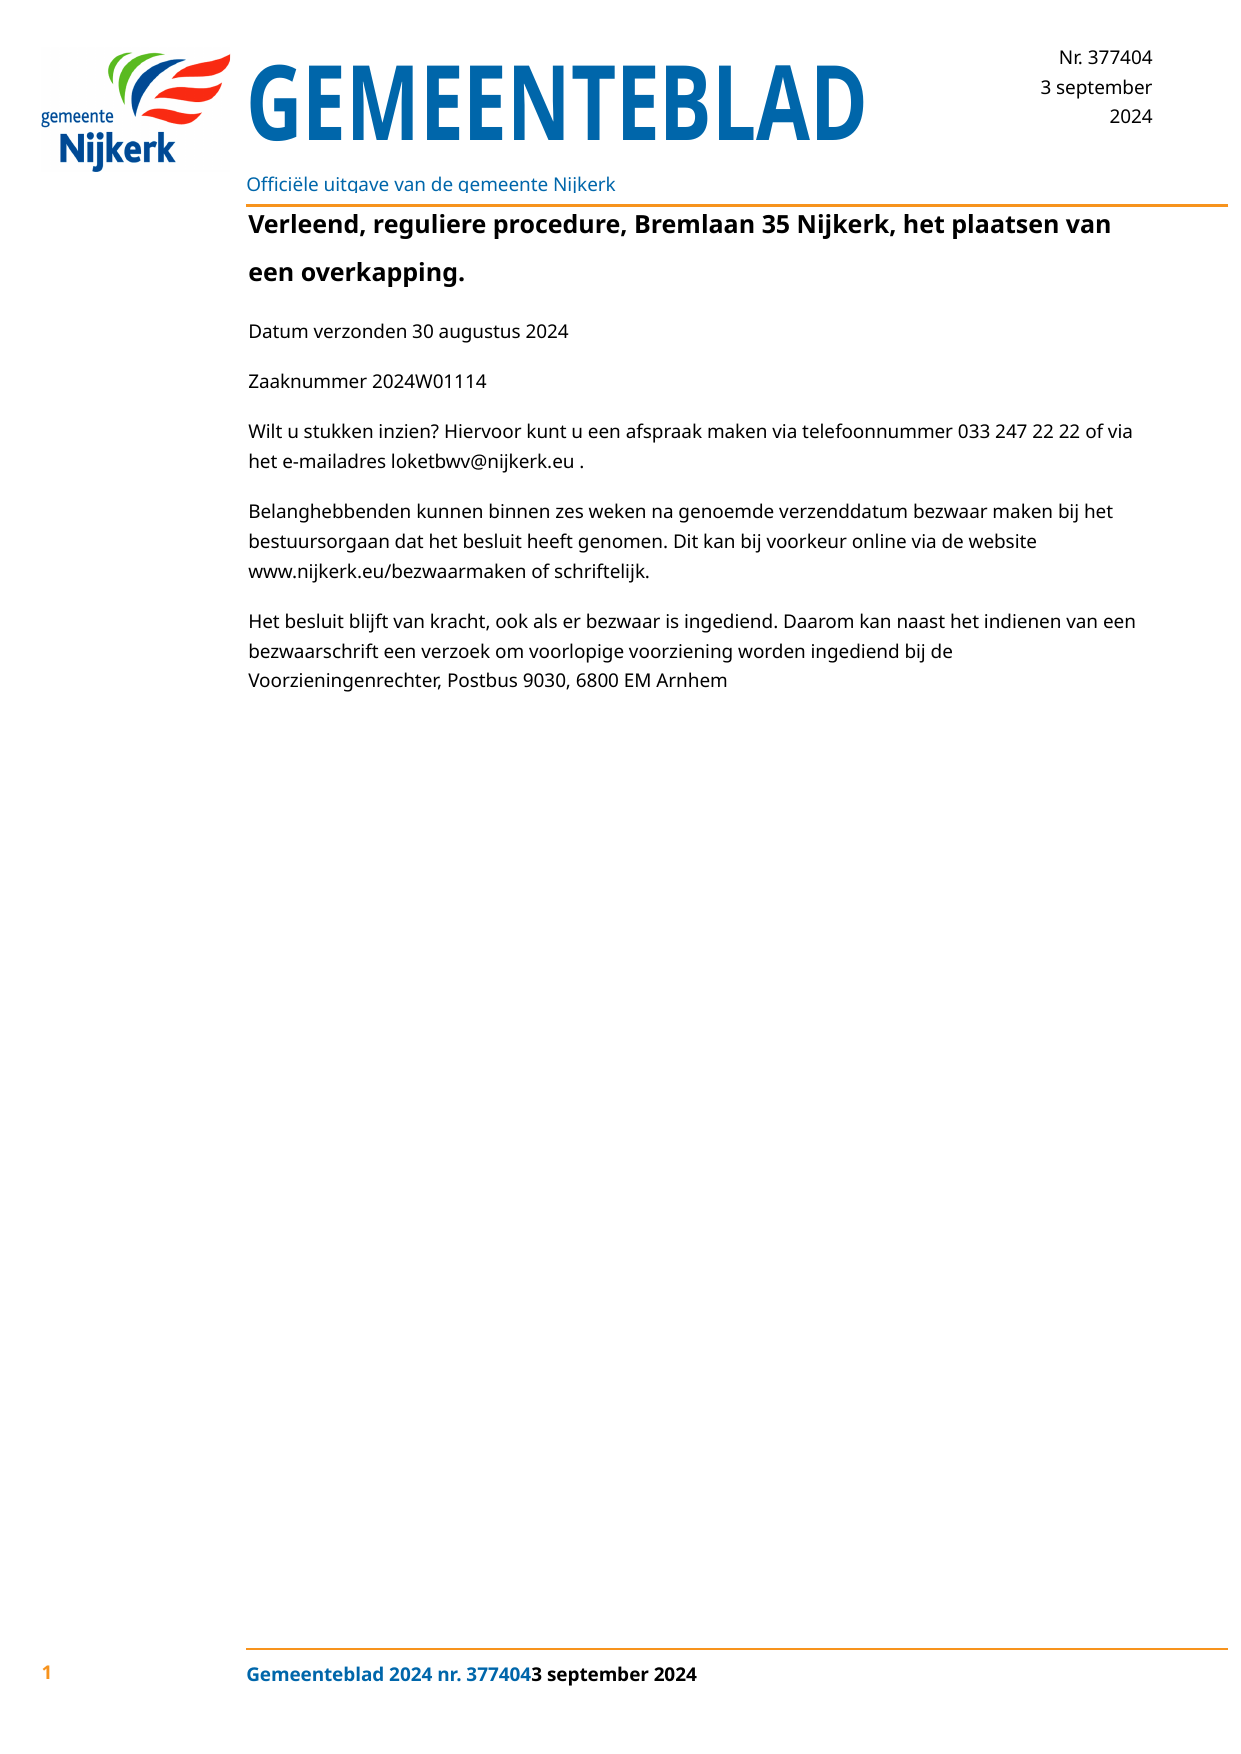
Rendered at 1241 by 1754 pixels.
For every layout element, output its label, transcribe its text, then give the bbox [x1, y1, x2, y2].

text Wilt u stukken inzien? Hiervoor kunt u een afspraak maken via telefoonnummer 033 247 22 22 of via het e-mailadres loketbwv@nijkerk.eu . [248, 419, 1152, 474]
text Datum verzonden 30 augustus 2024 [248, 318, 1152, 344]
text Belanghebbenden kunnen binnen zes weken na genoemde verzenddatum bezwaar maken bij het bestuursorgaan dat het besluit heeft genomen. Dit kan bij voorkeur online via de website www.nijkerk.eu/bezwaarmaken of schriftelijk. [248, 499, 1152, 584]
text Zaaknummer 2024W01114 [248, 368, 1152, 394]
text Het besluit blijft van kracht, ook als er bezwaar is ingediend. Daarom kan naast het indienen van een bezwaarschrift een verzoek om voorlopige voorziening worden ingediend bij de Voorzieningenrechter, Postbus 9030, 6800 EM Arnhem [248, 608, 1152, 693]
text Verleend, reguliere procedure, Bremlaan 35 Nijkerk, het plaatsen van een overkapping. [248, 207, 1152, 288]
picture [41, 47, 231, 172]
